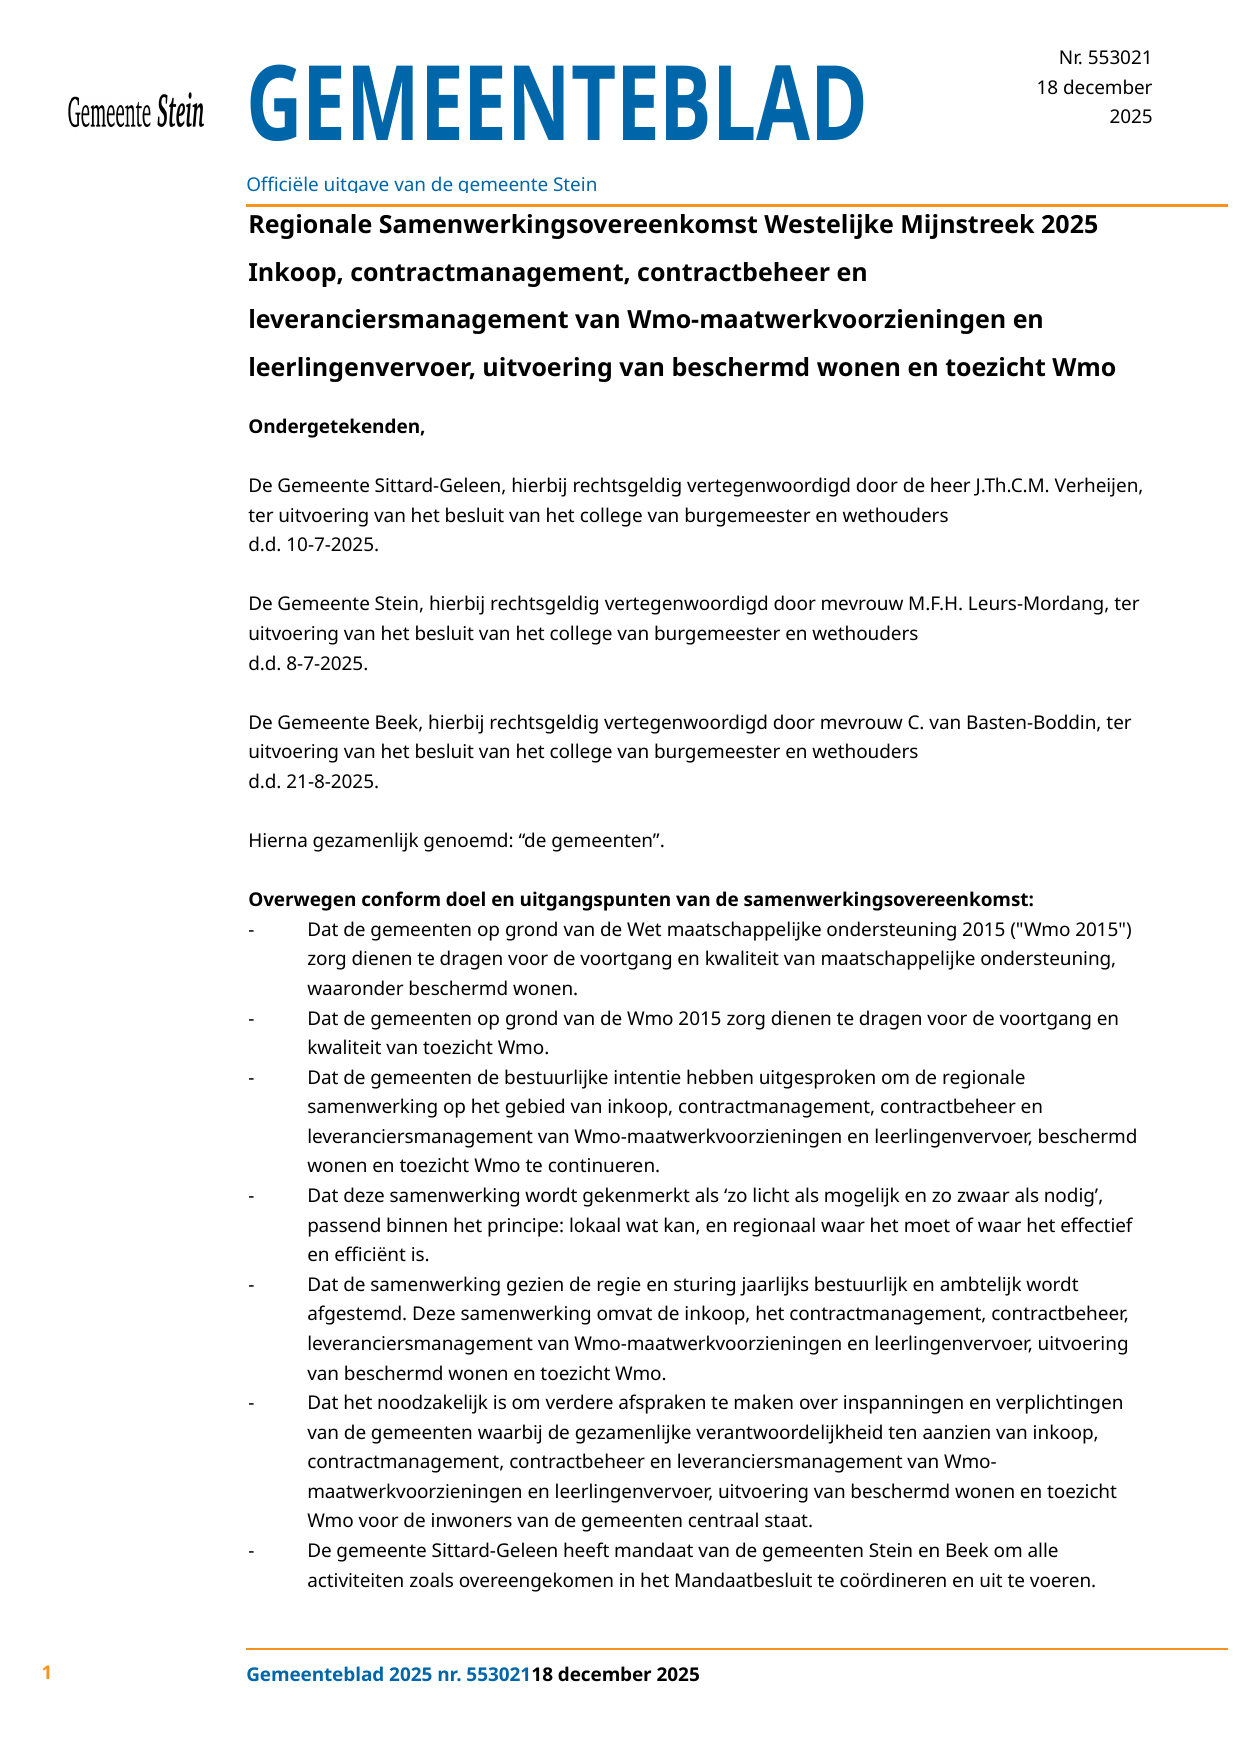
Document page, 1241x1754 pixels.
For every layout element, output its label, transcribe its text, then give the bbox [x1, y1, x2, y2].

list Dat deze samenwerking wordt gekenmerkt als ‘zo licht als mogelijk en zo zwaar als nodig’, passend binnen het principe: lokaal wat kan, en regionaal waar het moet of waar het effectief en efficiënt is. [248, 1182, 1152, 1267]
text d.d. 8-7-2025. [248, 650, 1152, 676]
list Dat het noodzakelijk is om verdere afspraken te maken over inspanningen en verplichtingen van de gemeenten waarbij de gezamenlijke verantwoordelijkheid ten aanzien van inkoop, contractmanagement, contractbeheer en leveranciersmanagement van Wmo-maatwerkvoorzieningen en leerlingenvervoer, uitvoering van beschermd wonen en toezicht Wmo voor de inwoners van de gemeenten centraal staat. [248, 1389, 1152, 1533]
text Regionale Samenwerkingsovereenkomst Westelijke Mijnstreek 2025 Inkoop, contractmanagement, contractbeheer en leveranciersmanagement van Wmo-maatwerkvoorzieningen en leerlingenvervoer, uitvoering van beschermd wonen en toezicht Wmo [248, 207, 1152, 384]
list De gemeente Sittard-Geleen heeft mandaat van de gemeenten Stein en Beek om alle activiteiten zoals overeengekomen in het Mandaatbesluit te coördineren en uit te voeren. [248, 1537, 1152, 1593]
list Dat de gemeenten op grond van de Wet maatschappelijke ondersteuning 2015 ("Wmo 2015") zorg dienen te dragen voor de voortgang en kwaliteit van maatschappelijke ondersteuning, waaronder beschermd wonen. [248, 916, 1152, 1001]
picture [41, 47, 231, 172]
text d.d. 21-8-2025. [248, 768, 1152, 794]
text De Gemeente Beek, hierbij rechtsgeldig vertegenwoordigd door mevrouw C. van Basten-Boddin, ter uitvoering van het besluit van het college van burgemeester en wethouders [248, 709, 1152, 764]
text Overwegen conform doel en uitgangspunten van de samenwerkingsovereenkomst: [248, 886, 1152, 912]
list Dat de samenwerking gezien de regie en sturing jaarlijks bestuurlijk en ambtelijk wordt afgestemd. Deze samenwerking omvat de inkoop, het contractmanagement, contractbeheer, leveranciersmanagement van Wmo-maatwerkvoorzieningen en leerlingenvervoer, uitvoering van beschermd wonen en toezicht Wmo. [248, 1271, 1152, 1386]
text Ondergetekenden, [248, 413, 1152, 439]
text De Gemeente Sittard-Geleen, hierbij rechtsgeldig vertegenwoordigd door de heer J.Th.C.M. Verheijen, ter uitvoering van het besluit van het college van burgemeester en wethouders [248, 472, 1152, 528]
list Dat de gemeenten op grond van de Wmo 2015 zorg dienen te dragen voor de voortgang en kwaliteit van toezicht Wmo. [248, 1005, 1152, 1060]
text Hierna gezamenlijk genoemd: “de gemeenten”. [248, 827, 1152, 853]
text d.d. 10-7-2025. [248, 531, 1152, 557]
list Dat de gemeenten de bestuurlijke intentie hebben uitgesproken om de regionale samenwerking op het gebied van inkoop, contractmanagement, contractbeheer en leveranciersmanagement van Wmo-maatwerkvoorzieningen en leerlingenvervoer, beschermd wonen en toezicht Wmo te continueren. [248, 1064, 1152, 1178]
text De Gemeente Stein, hierbij rechtsgeldig vertegenwoordigd door mevrouw M.F.H. Leurs-Mordang, ter uitvoering van het besluit van het college van burgemeester en wethouders [248, 591, 1152, 646]
